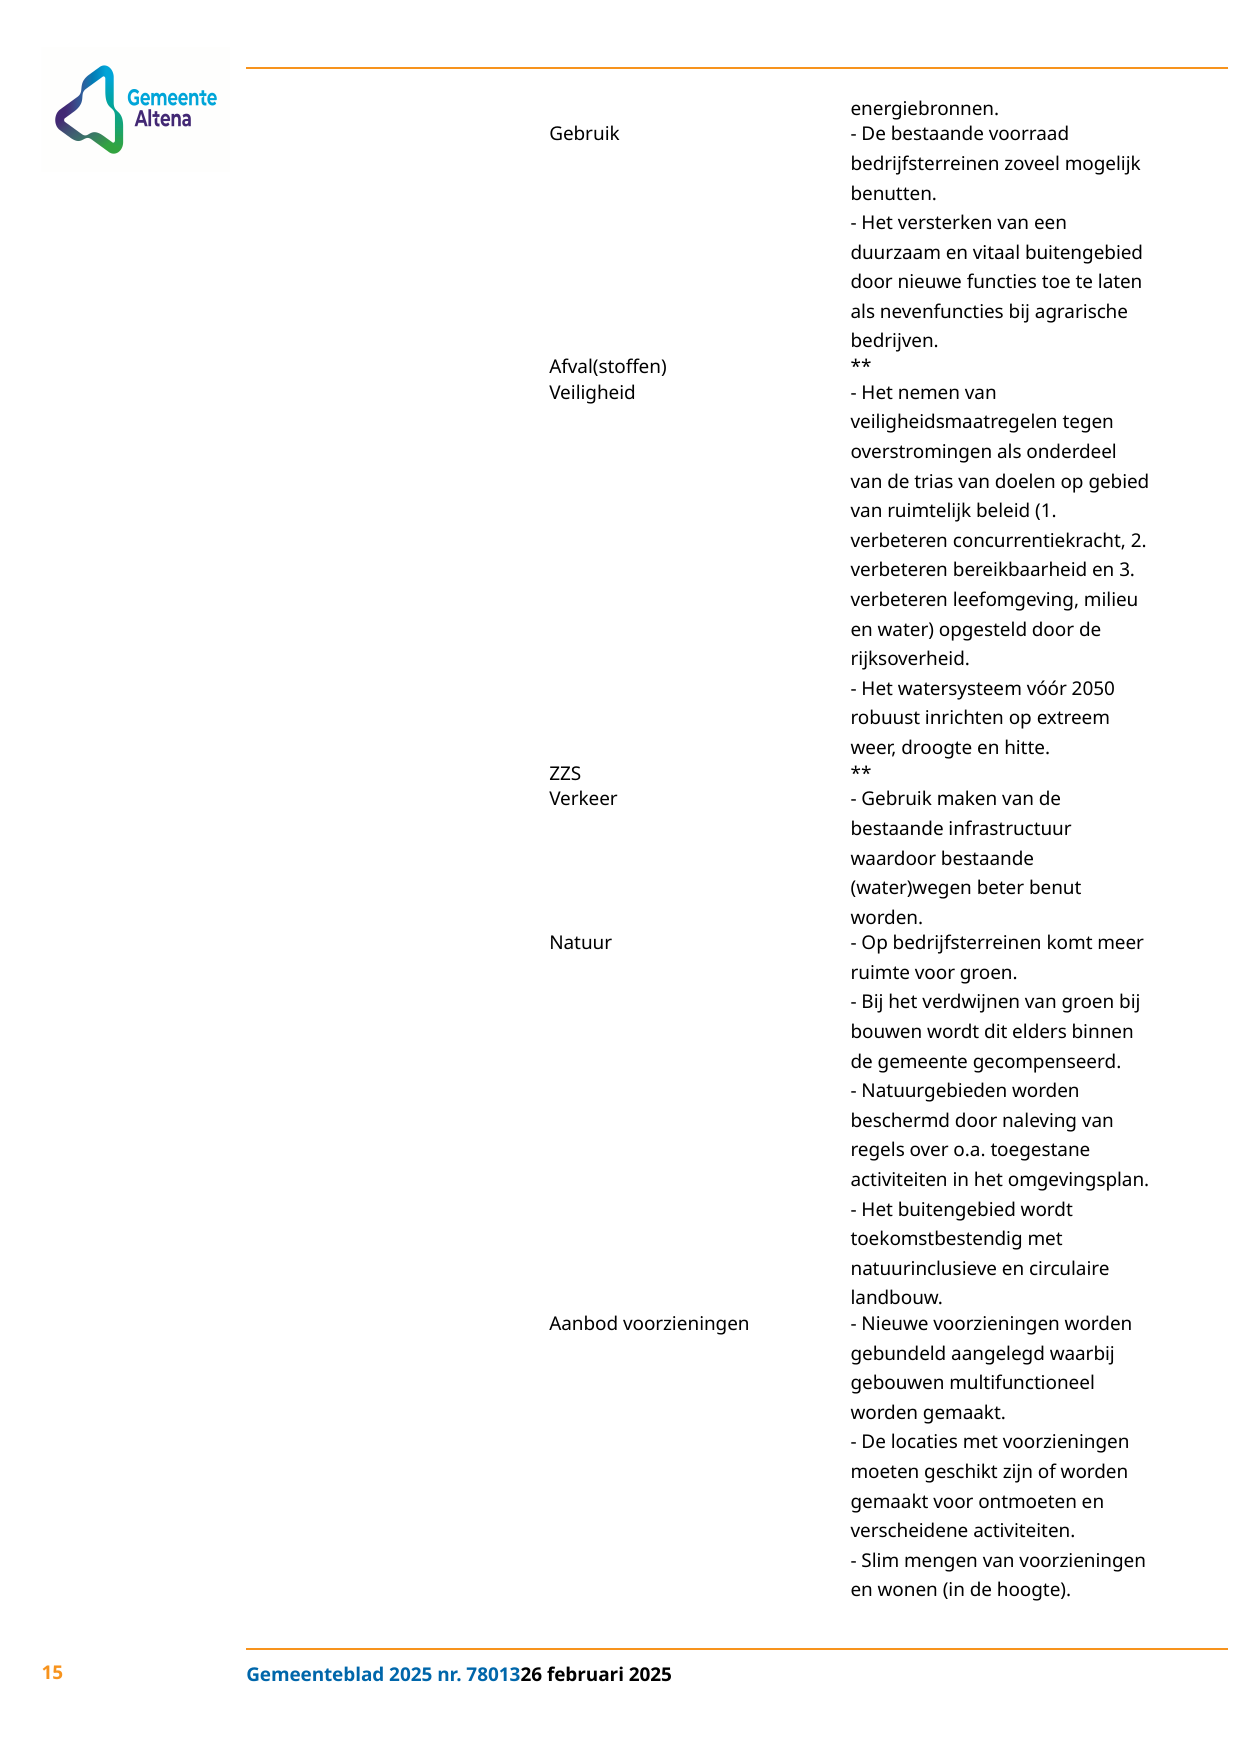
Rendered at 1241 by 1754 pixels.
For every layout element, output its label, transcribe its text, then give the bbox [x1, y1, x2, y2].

table_cell Veiligheid [549, 379, 850, 760]
picture [41, 47, 231, 172]
table_cell - De bestaande voorraad bedrijfsterreinen zoveel mogelijk benutten. - Het versterken van een duurzaam en vitaal buitengebied door nieuwe functies toe te laten als nevenfuncties bij agrarische bedrijven. [850, 121, 1152, 353]
table_cell energiebronnen. [850, 95, 1152, 121]
table_cell ** [850, 353, 1152, 379]
table_cell [549, 95, 850, 121]
table_cell - Gebruik maken van de bestaande infrastructuur waardoor bestaande (water)wegen beter benut worden. [850, 786, 1152, 929]
table_cell ZZS [549, 760, 850, 786]
table_cell Verkeer [549, 786, 850, 929]
table_cell Afval(stoffen) [549, 353, 850, 379]
table_cell Gebruik [549, 121, 850, 353]
table_cell [248, 95, 549, 1602]
table_cell - Nieuwe voorzieningen worden gebundeld aangelegd waarbij gebouwen multifunctioneel worden gemaakt. - De locaties met voorzieningen moeten geschikt zijn of worden gemaakt voor ontmoeten en verscheidene activiteiten. - Slim mengen van voorzieningen en wonen (in de hoogte). [850, 1310, 1152, 1602]
table_cell - Op bedrijfsterreinen komt meer ruimte voor groen. - Bij het verdwijnen van groen bij bouwen wordt dit elders binnen de gemeente gecompenseerd. - Natuurgebieden worden beschermd door naleving van regels over o.a. toegestane activiteiten in het omgevingsplan. - Het buitengebied wordt toekomstbestendig met natuurinclusieve en circulaire landbouw. [850, 930, 1152, 1310]
table_cell Natuur [549, 930, 850, 1310]
table_cell Aanbod voorzieningen [549, 1310, 850, 1602]
table_cell ** [850, 760, 1152, 786]
table_cell - Het nemen van veiligheidsmaatregelen tegen overstromingen als onderdeel van de trias van doelen op gebied van ruimtelijk beleid (1. verbeteren concurrentiekracht, 2. verbeteren bereikbaarheid en 3. verbeteren leefomgeving, milieu en water) opgesteld door de rijksoverheid. - Het watersysteem vóór 2050 robuust inrichten op extreem weer, droogte en hitte. [850, 379, 1152, 760]
